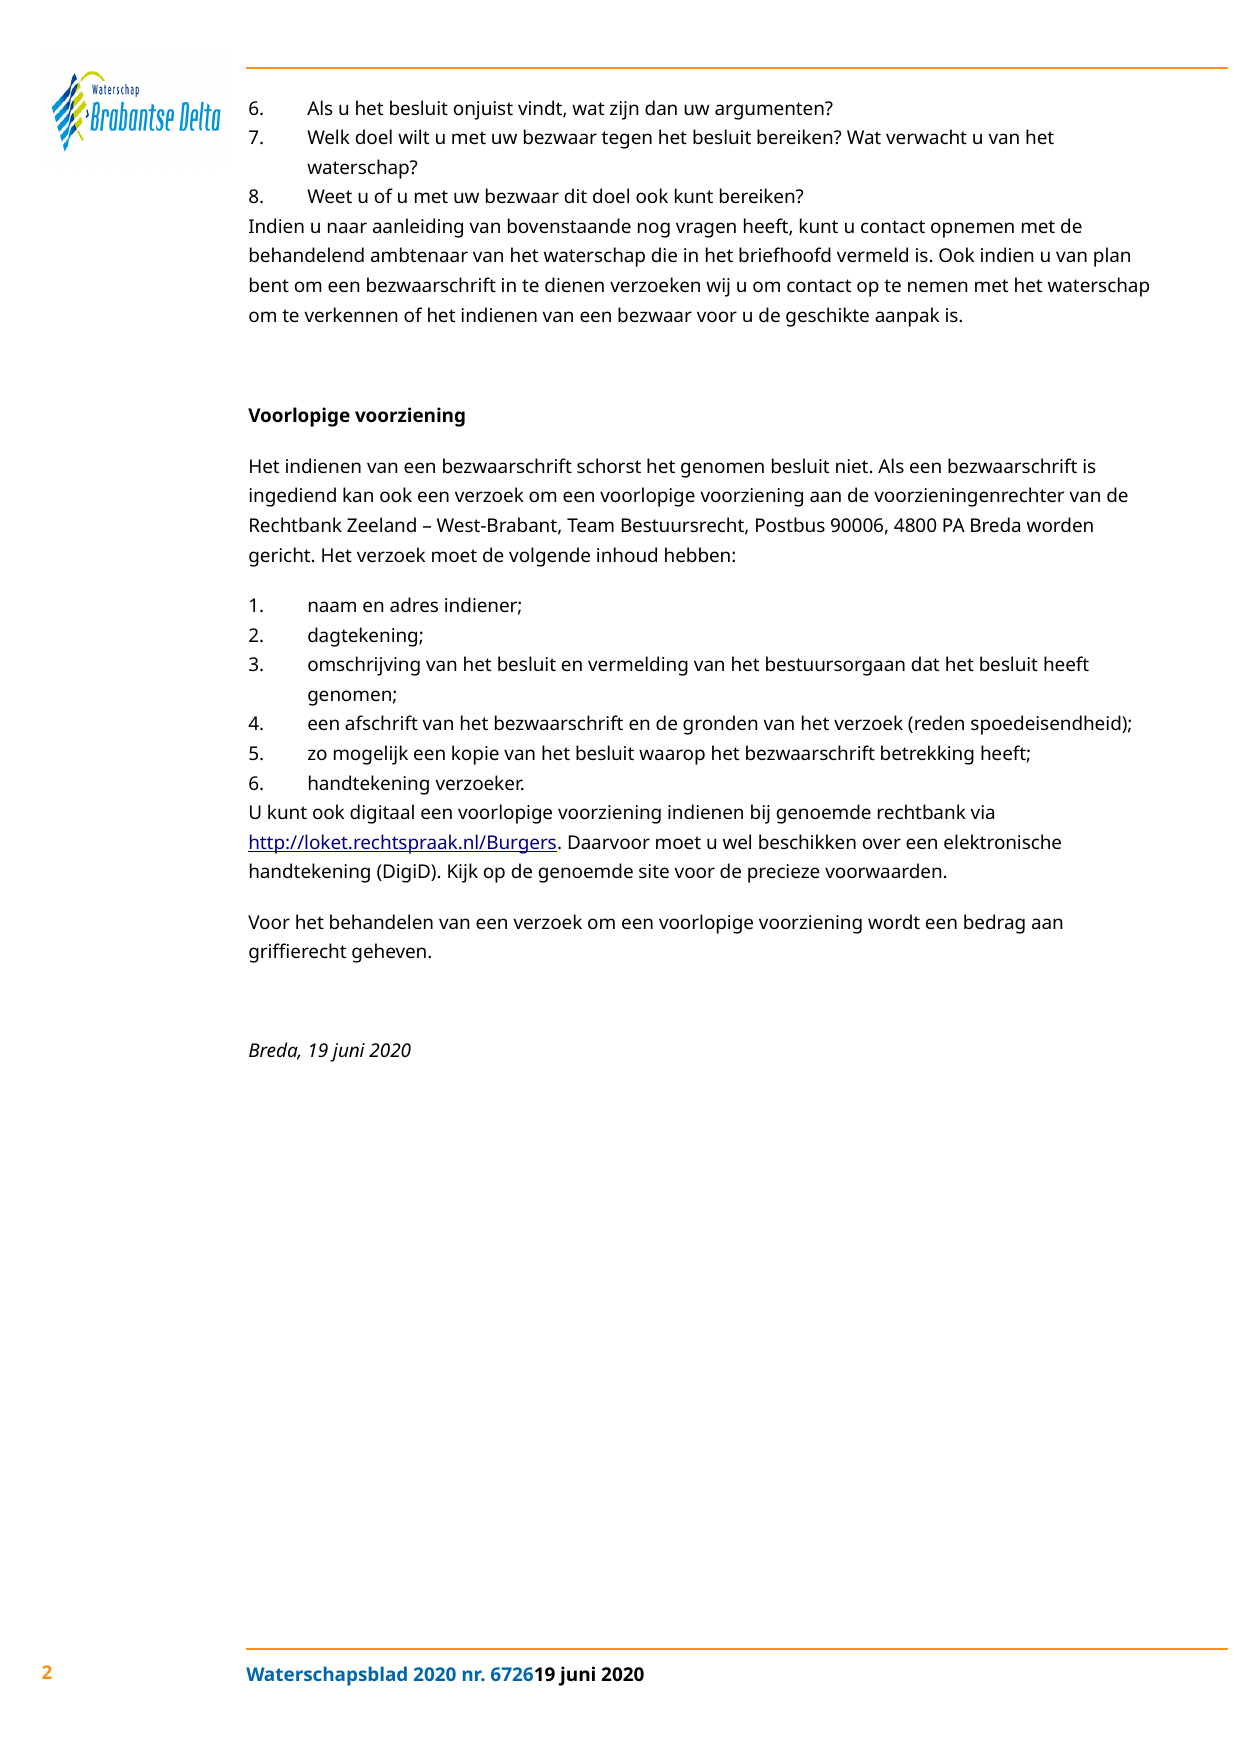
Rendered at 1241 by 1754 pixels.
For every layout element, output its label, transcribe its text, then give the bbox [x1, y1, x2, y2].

text Breda, 19 juni 2020 [248, 1037, 1152, 1062]
list Als u het besluit onjuist vindt, wat zijn dan uw argumenten? [248, 95, 1152, 121]
list zo mogelijk een kopie van het besluit waarop het bezwaarschrift betrekking heeft; [248, 740, 1152, 766]
list Welk doel wilt u met uw bezwaar tegen het besluit bereiken? Wat verwacht u van het waterschap? [248, 124, 1152, 180]
text Voor het behandelen van een verzoek om een voorlopige voorziening wordt een bedrag aan griffierecht geheven. [248, 909, 1152, 964]
list handtekening verzoeker. [248, 770, 1152, 796]
list naam en adres indiener; [248, 592, 1152, 618]
text Indien u naar aanleiding van bovenstaande nog vragen heeft, kunt u contact opnemen met de behandelend ambtenaar van het waterschap die in het briefhoofd vermeld is. Ook indien u van plan bent om een bezwaarschrift in te dienen verzoeken wij u om contact op te nemen met het waterschap om te verkennen of het indienen van een bezwaar voor u de geschikte aanpak is. [248, 213, 1152, 328]
text Voorlopige voorziening [248, 403, 1152, 428]
picture [41, 47, 231, 172]
list een afschrift van het bezwaarschrift en de gronden van het verzoek (reden spoedeisendheid); [248, 711, 1152, 736]
list omschrijving van het besluit en vermelding van het bestuursorgaan dat het besluit heeft genomen; [248, 651, 1152, 707]
text Het indienen van een bezwaarschrift schorst het genomen besluit niet. Als een bezwaarschrift is ingediend kan ook een verzoek om een voorlopige voorziening aan de voorzieningenrechter van de Rechtbank Zeeland – West-Brabant, Team Bestuursrecht, Postbus 90006, 4800 PA Breda worden gericht. Het verzoek moet de volgende inhoud hebben: [248, 453, 1152, 568]
list Weet u of u met uw bezwaar dit doel ook kunt bereiken? [248, 183, 1152, 209]
list dagtekening; [248, 622, 1152, 648]
text U kunt ook digitaal een voorlopige voorziening indienen bij genoemde rechtbank via http://loket.rechtspraak.nl/Burgers. Daarvoor moet u wel beschikken over een elektronische handtekening (DigiD). Kijk op de genoemde site voor de precieze voorwaarden. [248, 799, 1152, 884]
